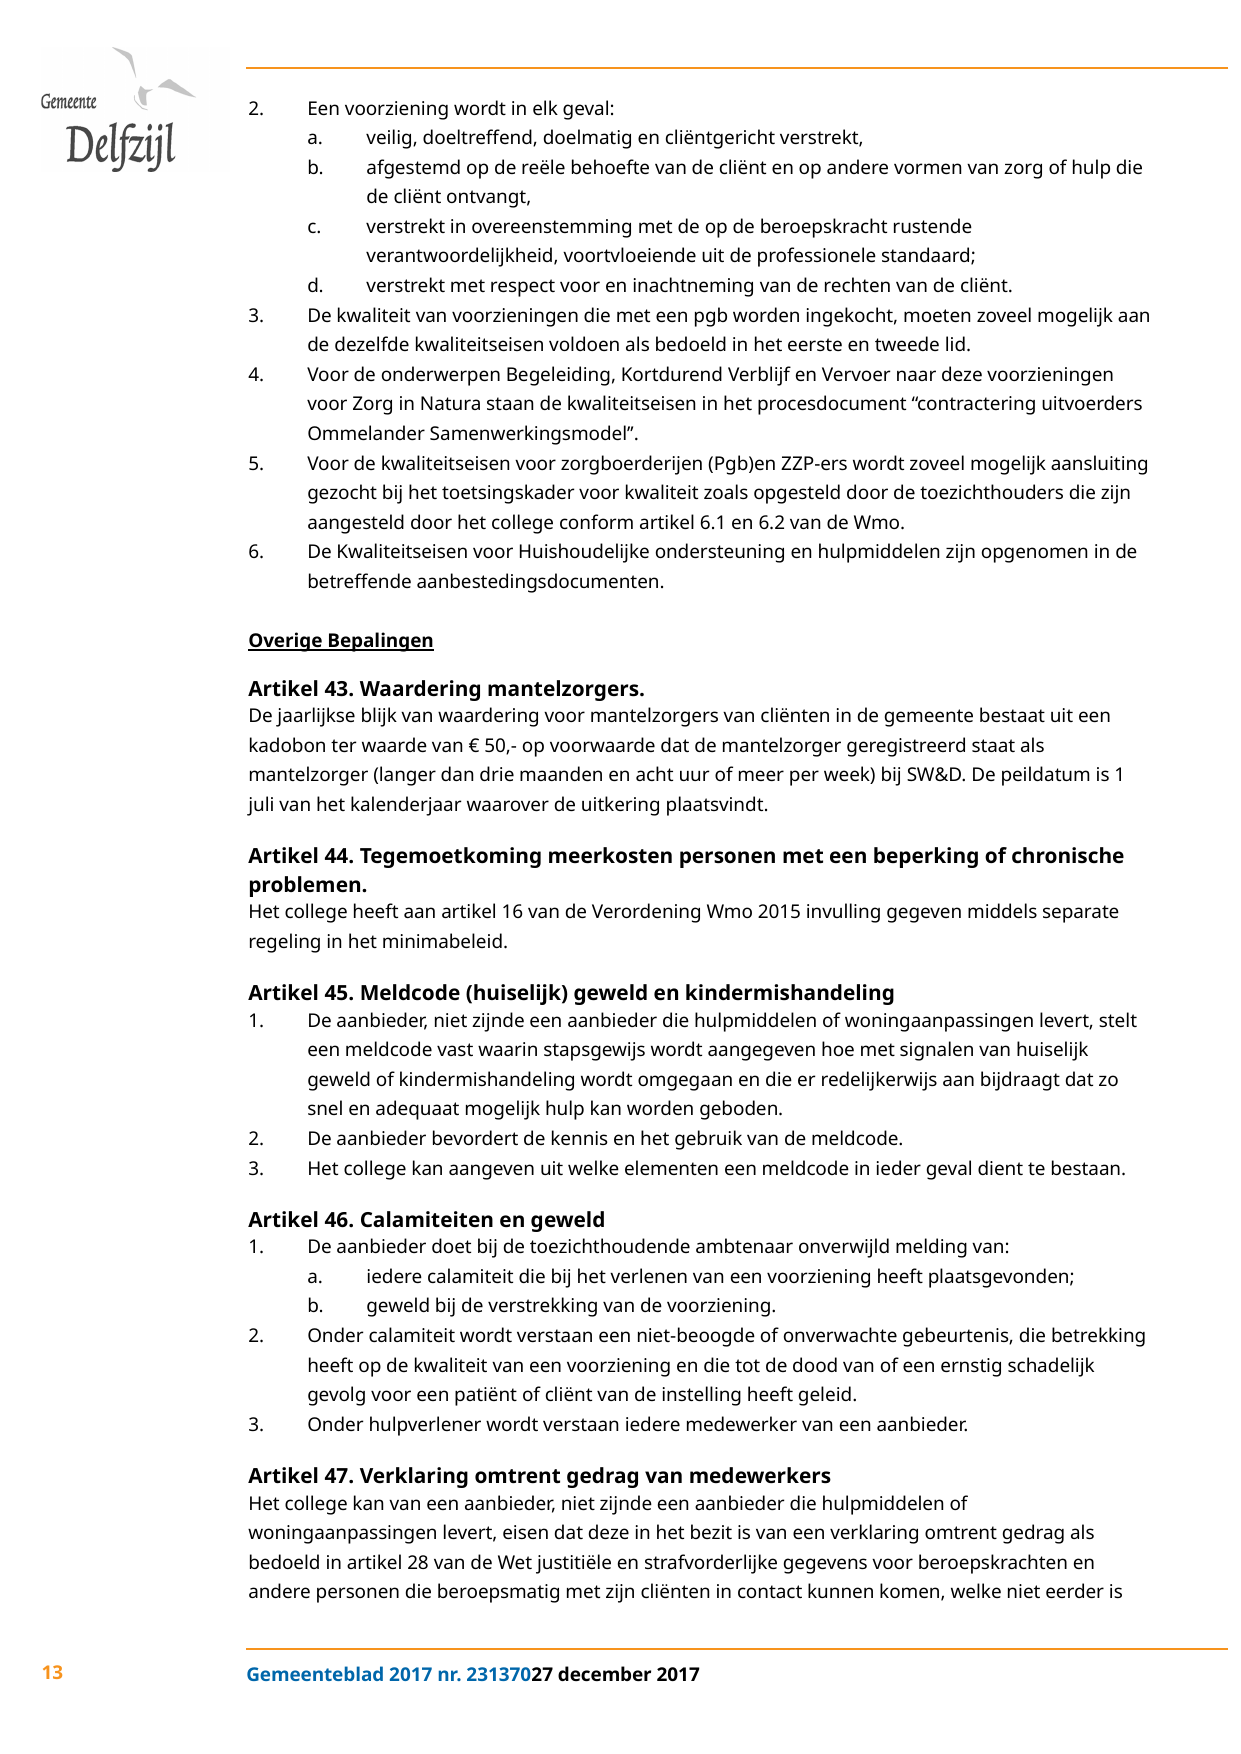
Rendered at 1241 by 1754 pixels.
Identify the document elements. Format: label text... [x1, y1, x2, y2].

text De jaarlijkse blijk van waardering voor mantelzorgers van cliënten in de gemeente bestaat uit een kadobon ter waarde van € 50,- op voorwaarde dat de mantelzorger geregistreerd staat als mantelzorger (langer dan drie maanden en acht uur of meer per week) bij SW&D. De peildatum is 1 juli van het kalenderjaar waarover de uitkering plaatsvindt. [248, 702, 1152, 817]
text Artikel 44. Tegemoetkoming meerkosten personen met een beperking of chronische problemen. [248, 841, 1152, 898]
text Artikel 43. Waardering mantelzorgers. [248, 674, 1152, 702]
list Onder hulpverlener wordt verstaan iedere medewerker van een aanbieder. [248, 1411, 1152, 1437]
list verstrekt in overeenstemming met de op de beroepskracht rustende verantwoordelijkheid, voortvloeiende uit de professionele standaard; [307, 213, 1152, 268]
list De kwaliteit van voorzieningen die met een pgb worden ingekocht, moeten zoveel mogelijk aan de dezelfde kwaliteitseisen voldoen als bedoeld in het eerste en tweede lid. [248, 302, 1152, 357]
list De aanbieder bevordert de kennis en het gebruik van de meldcode. [248, 1125, 1152, 1151]
list De aanbieder doet bij de toezichthoudende ambtenaar onverwijld melding van: [248, 1233, 1152, 1259]
text Het college kan van een aanbieder, niet zijnde een aanbieder die hulpmiddelen of woningaanpassingen levert, eisen dat deze in het bezit is van een verklaring omtrent gedrag als bedoeld in artikel 28 van de Wet justitiële en strafvorderlijke gegevens voor beroepskrachten en andere personen die beroepsmatig met zijn cliënten in contact kunnen komen, welke niet eerder is [248, 1490, 1152, 1604]
text Artikel 45. Meldcode (huiselijk) geweld en kindermishandeling [248, 978, 1152, 1007]
list iedere calamiteit die bij het verlenen van een voorziening heeft plaatsgevonden; [307, 1263, 1152, 1289]
text Artikel 46. Calamiteiten en geweld [248, 1205, 1152, 1233]
list Voor de kwaliteitseisen voor zorgboerderijen (Pgb)en ZZP-ers wordt zoveel mogelijk aansluiting gezocht bij het toetsingskader voor kwaliteit zoals opgesteld door de toezichthouders die zijn aangesteld door het college conform artikel 6.1 en 6.2 van de Wmo. [248, 450, 1152, 535]
list Het college kan aangeven uit welke elementen een meldcode in ieder geval dient te bestaan. [248, 1155, 1152, 1180]
text Het college heeft aan artikel 16 van de Verordening Wmo 2015 invulling gegeven middels separate regeling in het minimabeleid. [248, 898, 1152, 954]
list Onder calamiteit wordt verstaan een niet-beoogde of onverwachte gebeurtenis, die betrekking heeft op de kwaliteit van een voorziening en die tot de dood van of een ernstig schadelijk gevolg voor een patiënt of cliënt van de instelling heeft geleid. [248, 1322, 1152, 1407]
list afgestemd op de reële behoefte van de cliënt en op andere vormen van zorg of hulp die de cliënt ontvangt, [307, 154, 1152, 209]
list geweld bij de verstrekking van de voorziening. [307, 1293, 1152, 1318]
list veilig, doeltreffend, doelmatig en cliëntgericht verstrekt, [307, 124, 1152, 150]
text Artikel 47. Verklaring omtrent gedrag van medewerkers [248, 1461, 1152, 1490]
list De Kwaliteitseisen voor Huishoudelijke ondersteuning en hulpmiddelen zijn opgenomen in de betreffende aanbestedingsdocumenten. [248, 538, 1152, 594]
list Voor de onderwerpen Begeleiding, Kortdurend Verblijf en Vervoer naar deze voorzieningen voor Zorg in Natura staan de kwaliteitseisen in het procesdocument “contractering uitvoerders Ommelander Samenwerkingsmodel’’. [248, 361, 1152, 446]
picture [41, 47, 231, 172]
list Een voorziening wordt in elk geval: [248, 95, 1152, 121]
list verstrekt met respect voor en inachtneming van de rechten van de cliënt. [307, 272, 1152, 298]
list De aanbieder, niet zijnde een aanbieder die hulpmiddelen of woningaanpassingen levert, stelt een meldcode vast waarin stapsgewijs wordt aangegeven hoe met signalen van huiselijk geweld of kindermishandeling wordt omgegaan en die er redelijkerwijs aan bijdraagt dat zo snel en adequaat mogelijk hulp kan worden geboden. [248, 1007, 1152, 1121]
text Overige Bepalingen [248, 627, 1152, 653]
